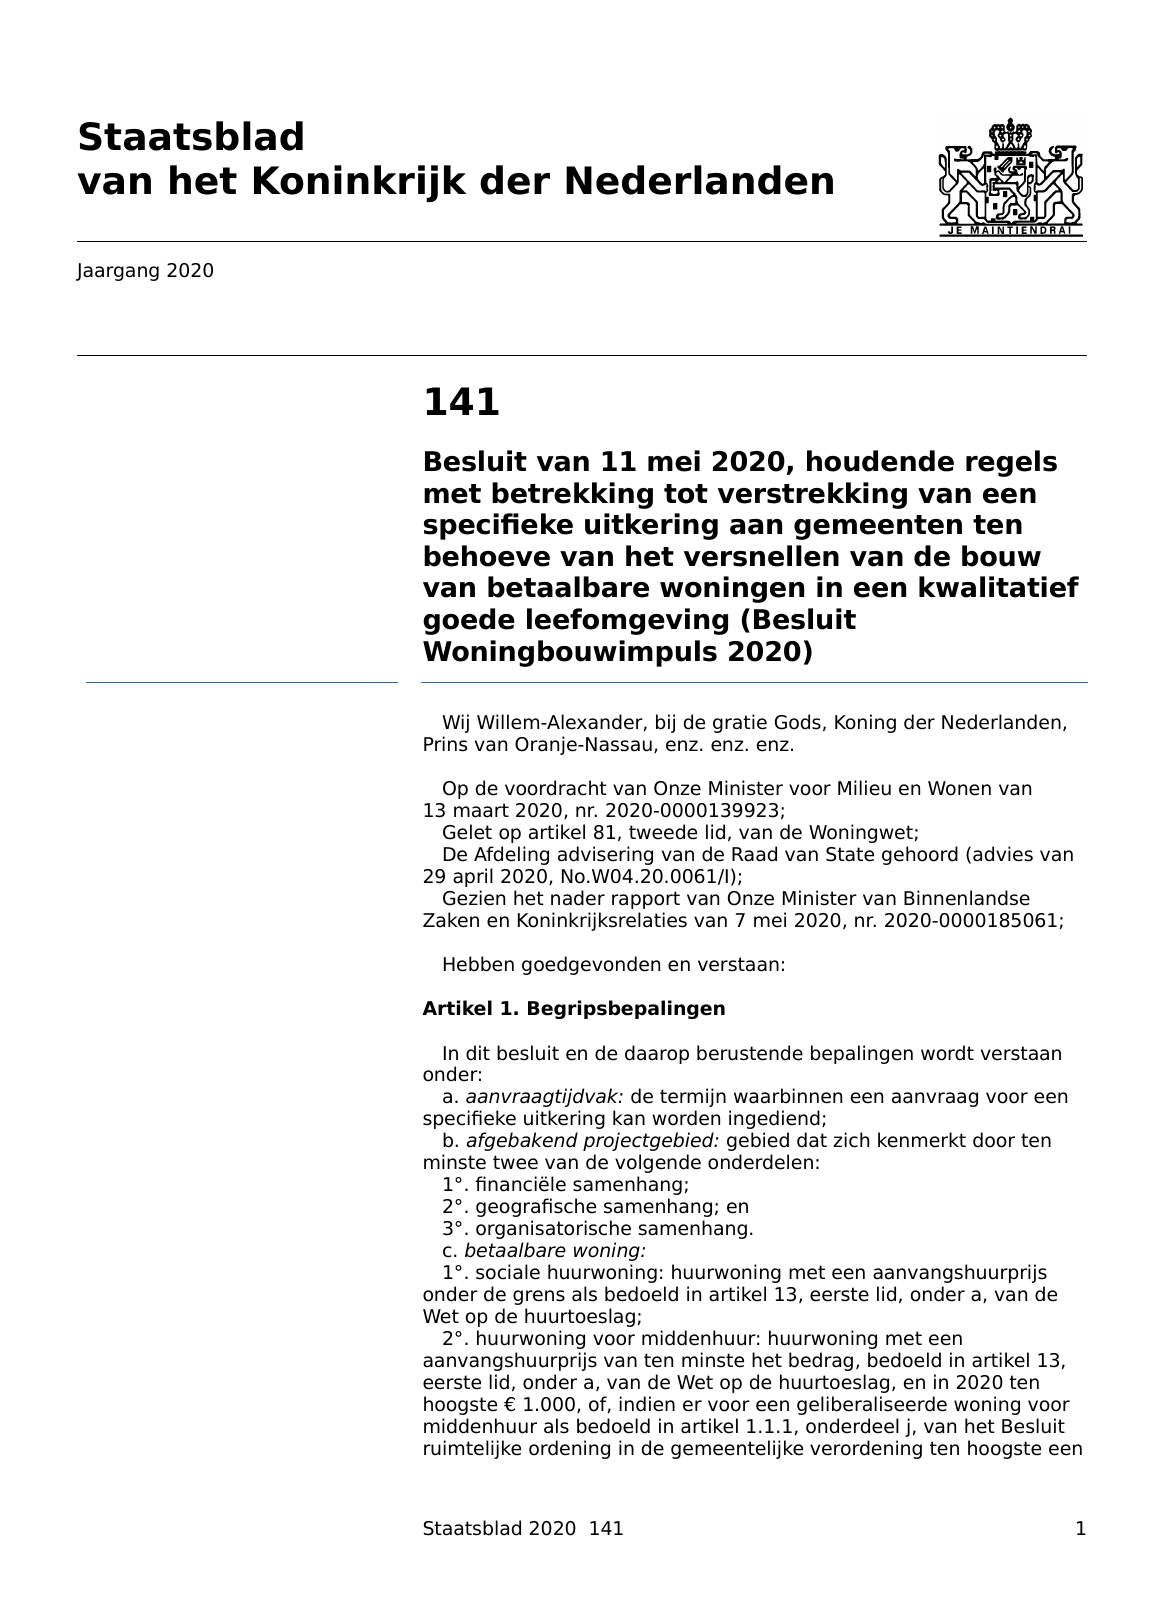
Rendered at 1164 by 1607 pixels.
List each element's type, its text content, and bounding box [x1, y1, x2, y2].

table_cell Jaargang 2020 [77, 242, 1087, 355]
text c. betaalbare woning: [422, 1240, 1087, 1262]
text In dit besluit en de daarop berustende bepalingen wordt verstaan onder: [422, 1042, 1087, 1086]
subtitle 141 [422, 381, 1087, 424]
text Wij Willem-Alexander, bij de gratie Gods, Koning der Nederlanden, Prins van Oranje-Nassau, enz. enz. enz. [422, 712, 1087, 756]
text Op de voordracht van Onze Minister voor Milieu en Wonen van 13 maart 2020, nr. 2020-0000139923; [422, 778, 1087, 822]
text 2°. huurwoning voor middenhuur: huurwoning met een aanvangshuurprijs van ten minste het bedrag, bedoeld in artikel 13, eerste lid, onder a, van de Wet op de huurtoeslag, en in 2020 ten hoogste € 1.000, of, indien er voor een geliberaliseerde woning voor middenhuur als bedoeld in artikel 1.1.1, onderdeel j, van het Besluit ruimtelijke ordening in de gemeentelijke verordening ten hoogste een [422, 1328, 1087, 1460]
text 1°. financiële samenhang; [422, 1174, 1087, 1196]
table_header Staatsblad van het Koninkrijk der Nederlanden [77, 100, 886, 241]
subtitle Artikel 1. Begripsbepalingen [422, 998, 1087, 1020]
text a. aanvraagtijdvak: de termijn waarbinnen een aanvraag voor een specifieke uitkering kan worden ingediend; [422, 1086, 1087, 1130]
text Gezien het nader rapport van Onze Minister van Binnenlandse Zaken en Koninkrijksrelaties van 7 mei 2020, nr. 2020-0000185061; [422, 888, 1087, 932]
text Gelet op artikel 81, tweede lid, van de Woningwet; [422, 822, 1087, 844]
text Besluit van 11 mei 2020, houdende regels met betrekking tot verstrekking van een specifieke uitkering aan gemeenten ten behoeve van het versnellen van de bouw van betaalbare woningen in een kwalitatief goede leefomgeving (Besluit Woningbouwimpuls 2020) [422, 447, 1087, 667]
text 3°. organisatorische samenhang. [422, 1218, 1087, 1240]
picture [936, 115, 1087, 240]
text b. afgebakend projectgebied: gebied dat zich kenmerkt door ten minste twee van de volgende onderdelen: [422, 1130, 1087, 1174]
table_header [886, 100, 1087, 241]
text 2°. geografische samenhang; en [422, 1196, 1087, 1218]
text 1°. sociale huurwoning: huurwoning met een aanvangshuurprijs onder de grens als bedoeld in artikel 13, eerste lid, onder a, van de Wet op de huurtoeslag; [422, 1262, 1087, 1328]
text Hebben goedgevonden en verstaan: [422, 954, 1087, 976]
text De Afdeling advisering van de Raad van State gehoord (advies van 29 april 2020, No.W04.20.0061/I); [422, 844, 1087, 888]
